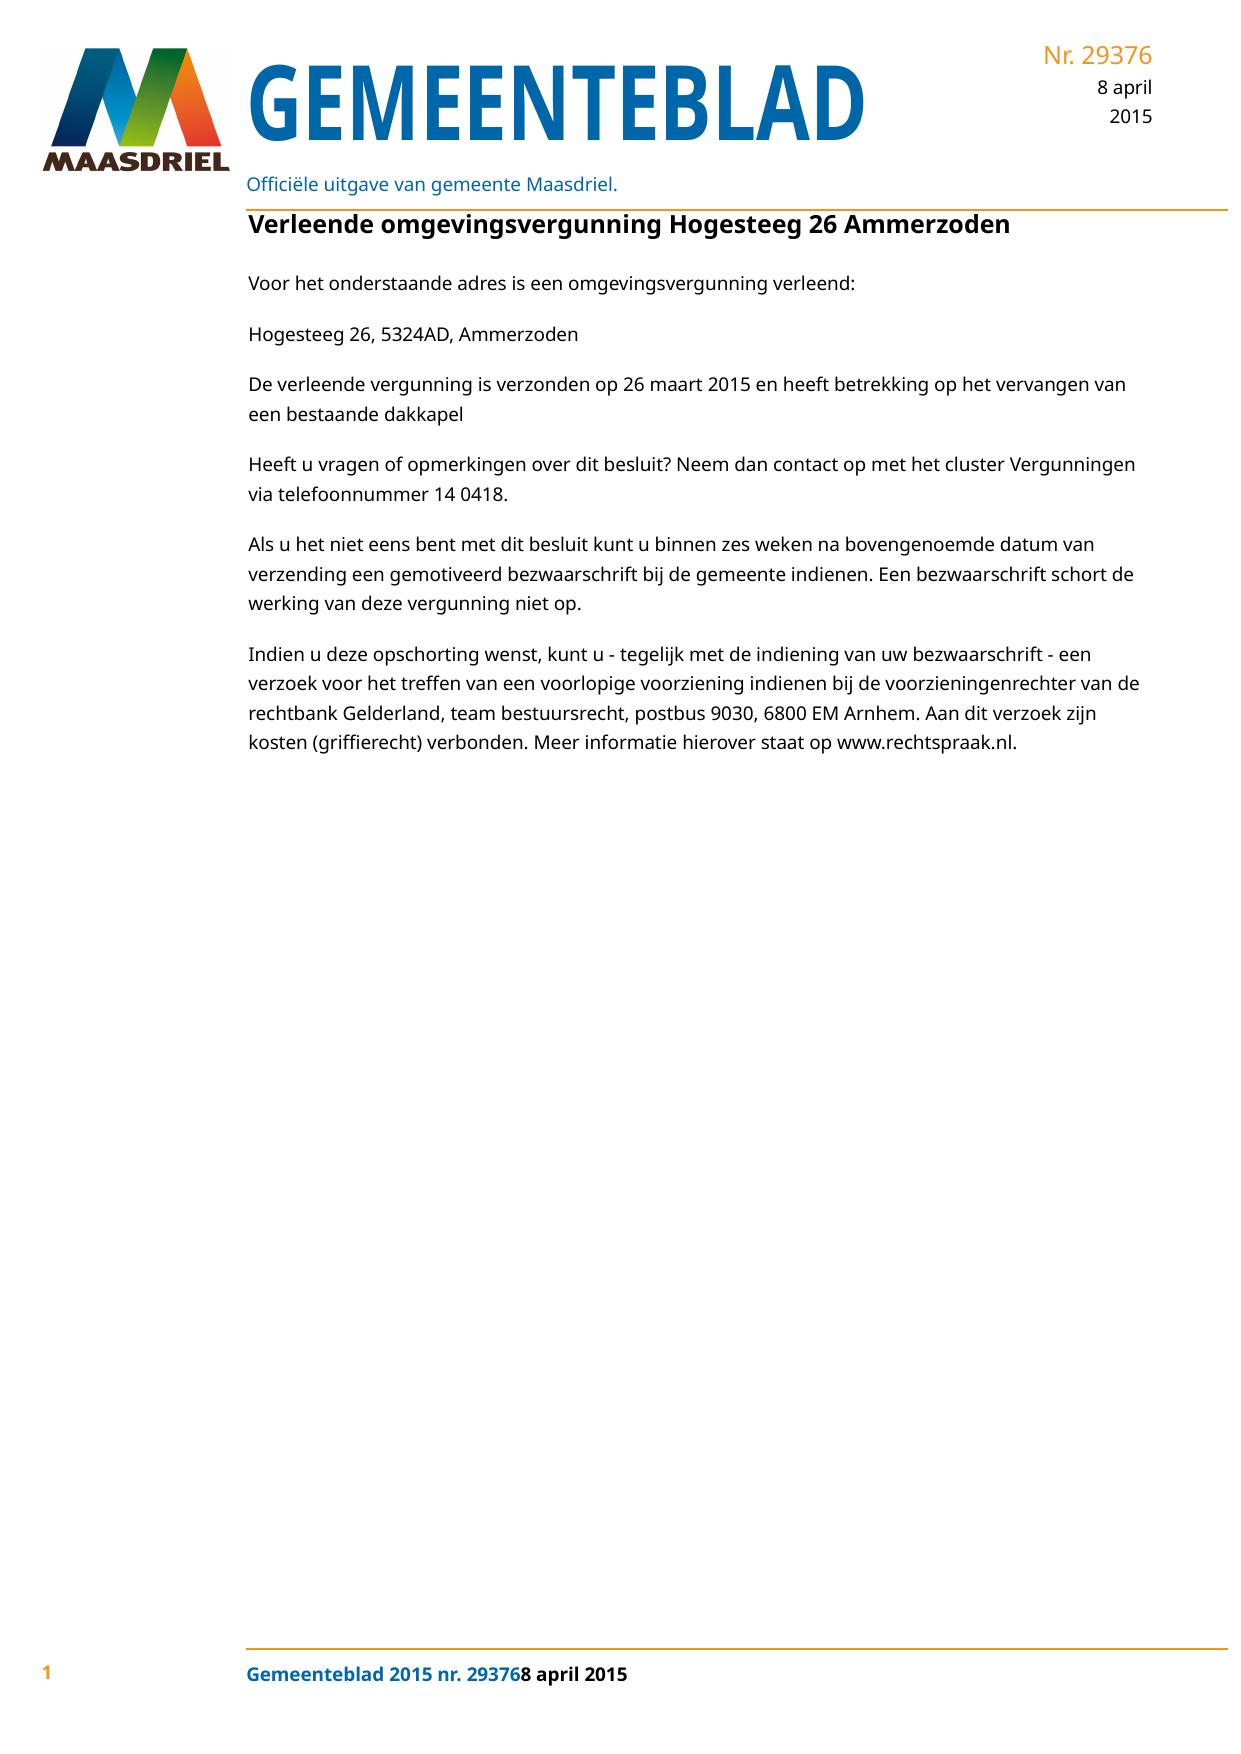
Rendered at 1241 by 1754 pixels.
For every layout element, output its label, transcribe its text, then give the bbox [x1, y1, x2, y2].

picture [41, 47, 231, 172]
text Heeft u vragen of opmerkingen over dit besluit? Neem dan contact op met het cluster Vergunningen via telefoonnummer 14 0418. [248, 451, 1152, 506]
text Indien u deze opschorting wenst, kunt u - tegelijk met de indiening van uw bezwaarschrift - een verzoek voor het treffen van een voorlopige voorziening indienen bij de voorzieningenrechter van de rechtbank Gelderland, team bestuursrecht, postbus 9030, 6800 EM Arnhem. Aan dit verzoek zijn kosten (griffierecht) verbonden. Meer informatie hierover staat op www.rechtspraak.nl. [248, 641, 1152, 755]
text Voor het onderstaande adres is een omgevingsvergunning verleend: [248, 270, 1152, 296]
text Hogesteeg 26, 5324AD, Ammerzoden [248, 321, 1152, 346]
text Verleende omgevingsvergunning Hogesteeg 26 Ammerzoden [248, 211, 1152, 241]
text Als u het niet eens bent met dit besluit kunt u binnen zes weken na bovengenoemde datum van verzending een gemotiveerd bezwaarschrift bij de gemeente indienen. Een bezwaarschrift schort de werking van deze vergunning niet op. [248, 531, 1152, 616]
text De verleende vergunning is verzonden op 26 maart 2015 en heeft betrekking op het vervangen van een bestaande dakkapel [248, 371, 1152, 426]
